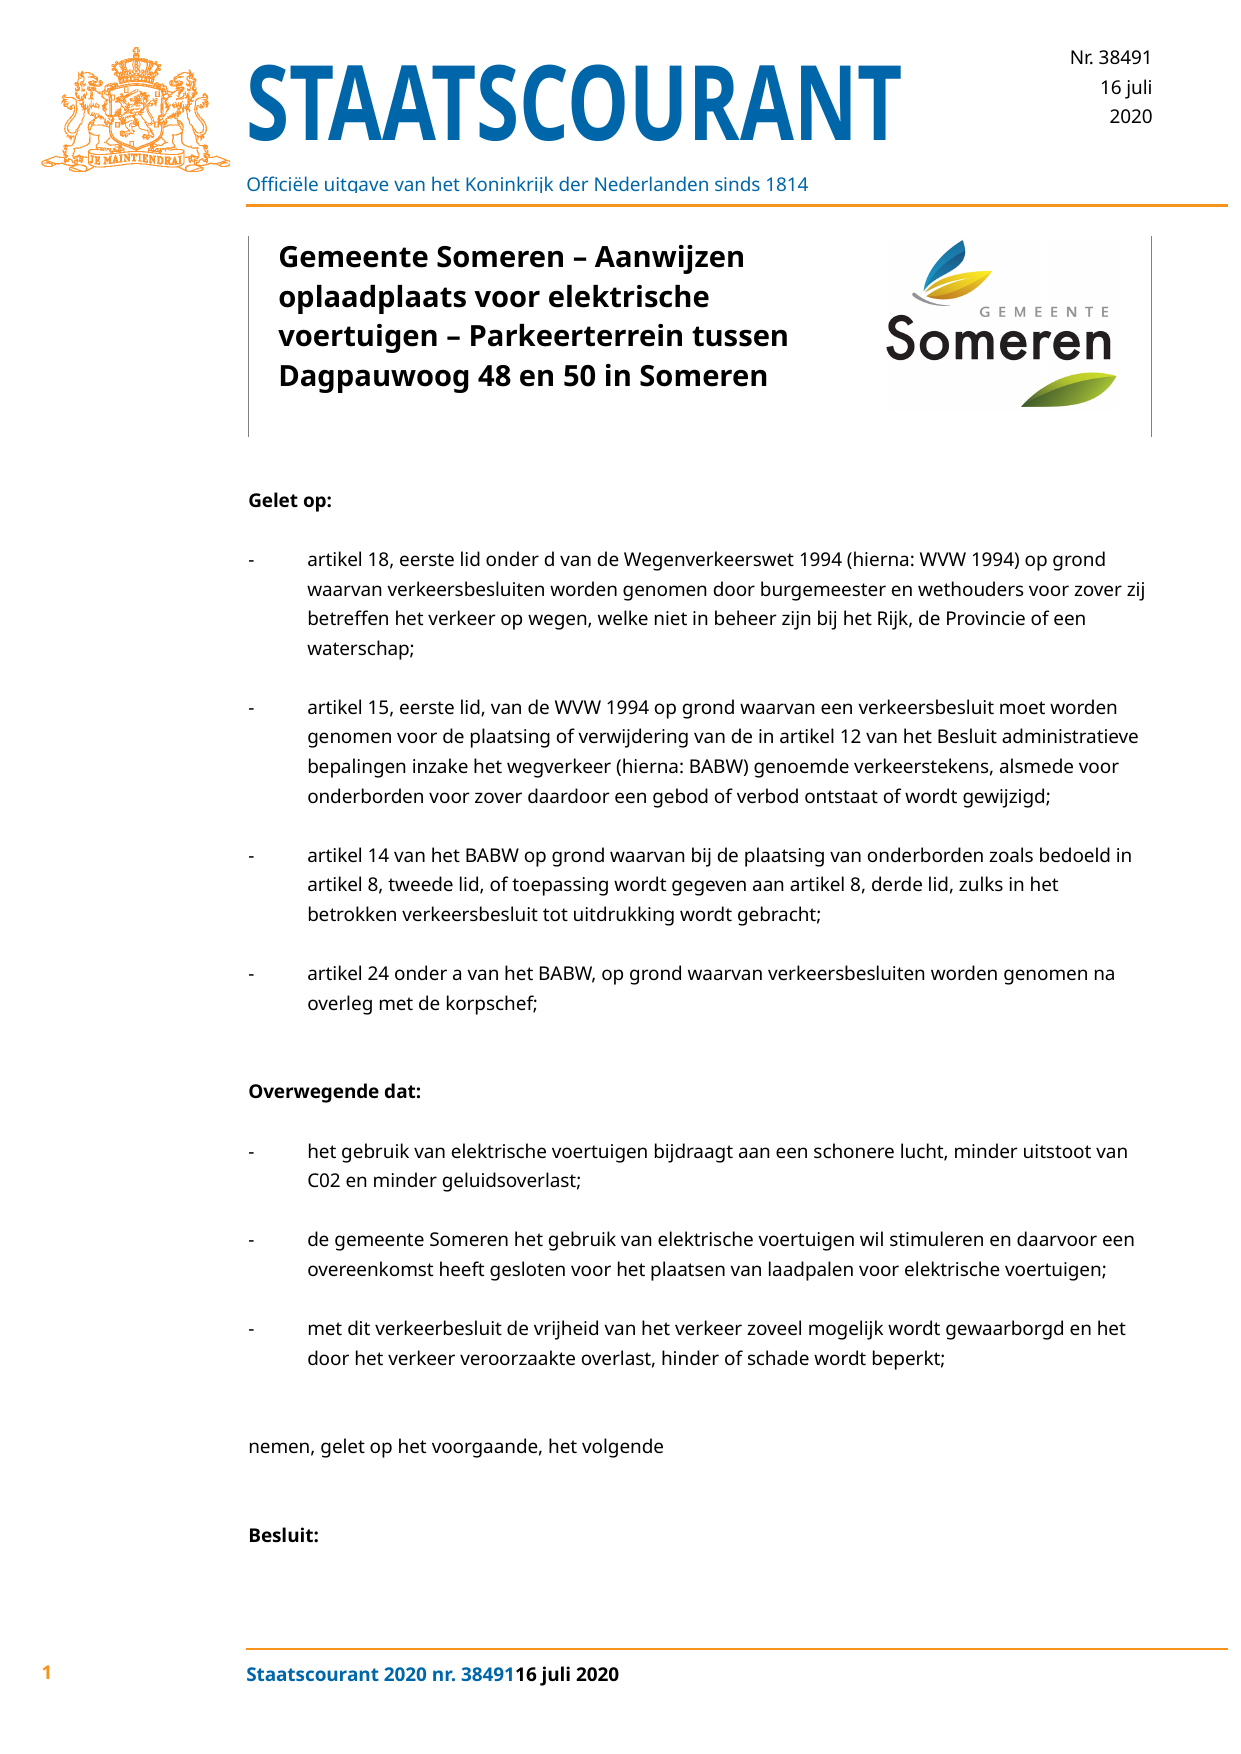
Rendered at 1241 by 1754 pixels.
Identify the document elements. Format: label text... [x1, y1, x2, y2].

picture [41, 47, 231, 172]
text Gelet op: [248, 487, 1152, 513]
text Besluit: [248, 1522, 1152, 1548]
list met dit verkeerbesluit de vrijheid van het verkeer zoveel mogelijk wordt gewaarborgd en het door het verkeer veroorzaakte overlast, hinder of schade wordt beperkt; [248, 1315, 1152, 1371]
picture [882, 236, 1119, 411]
list artikel 15, eerste lid, van de WVW 1994 op grond waarvan een verkeersbesluit moet worden genomen voor de plaatsing of verwijdering van de in artikel 12 van het Besluit administratieve bepalingen inzake het wegverkeer (hierna: BABW) genoemde verkeerstekens, alsmede voor onderborden voor zover daardoor een gebod of verbod ontstaat of wordt gewijzigd; [248, 694, 1152, 808]
list artikel 24 onder a van het BABW, op grond waarvan verkeersbesluiten worden genomen na overleg met de korpschef; [248, 960, 1152, 1016]
text Overwegende dat: [248, 1079, 1152, 1104]
table_header Gemeente Someren – Aanwijzen oplaadplaats voor elektrische voertuigen – Parkeerterrein tussen Dagpauwoog 48 en 50 in Someren [249, 236, 850, 437]
list de gemeente Someren het gebruik van elektrische voertuigen wil stimuleren en daarvoor een overeenkomst heeft gesloten voor het plaatsen van laadpalen voor elektrische voertuigen; [248, 1227, 1152, 1282]
text nemen, gelet op het voorgaande, het volgende [248, 1434, 1152, 1459]
list het gebruik van elektrische voertuigen bijdraagt aan een schonere lucht, minder uitstoot van C02 en minder geluidsoverlast; [248, 1138, 1152, 1193]
list artikel 14 van het BABW op grond waarvan bij de plaatsing van onderborden zoals bedoeld in artikel 8, tweede lid, of toepassing wordt gegeven aan artikel 8, derde lid, zulks in het betrokken verkeersbesluit tot uitdrukking wordt gebracht; [248, 842, 1152, 927]
list artikel 18, eerste lid onder d van de Wegenverkeerswet 1994 (hierna: WVW 1994) op grond waarvan verkeersbesluiten worden genomen door burgemeester en wethouders voor zover zij betreffen het verkeer op wegen, welke niet in beheer zijn bij het Rijk, de Provincie of een waterschap; [248, 546, 1152, 661]
table_header [850, 236, 1151, 437]
